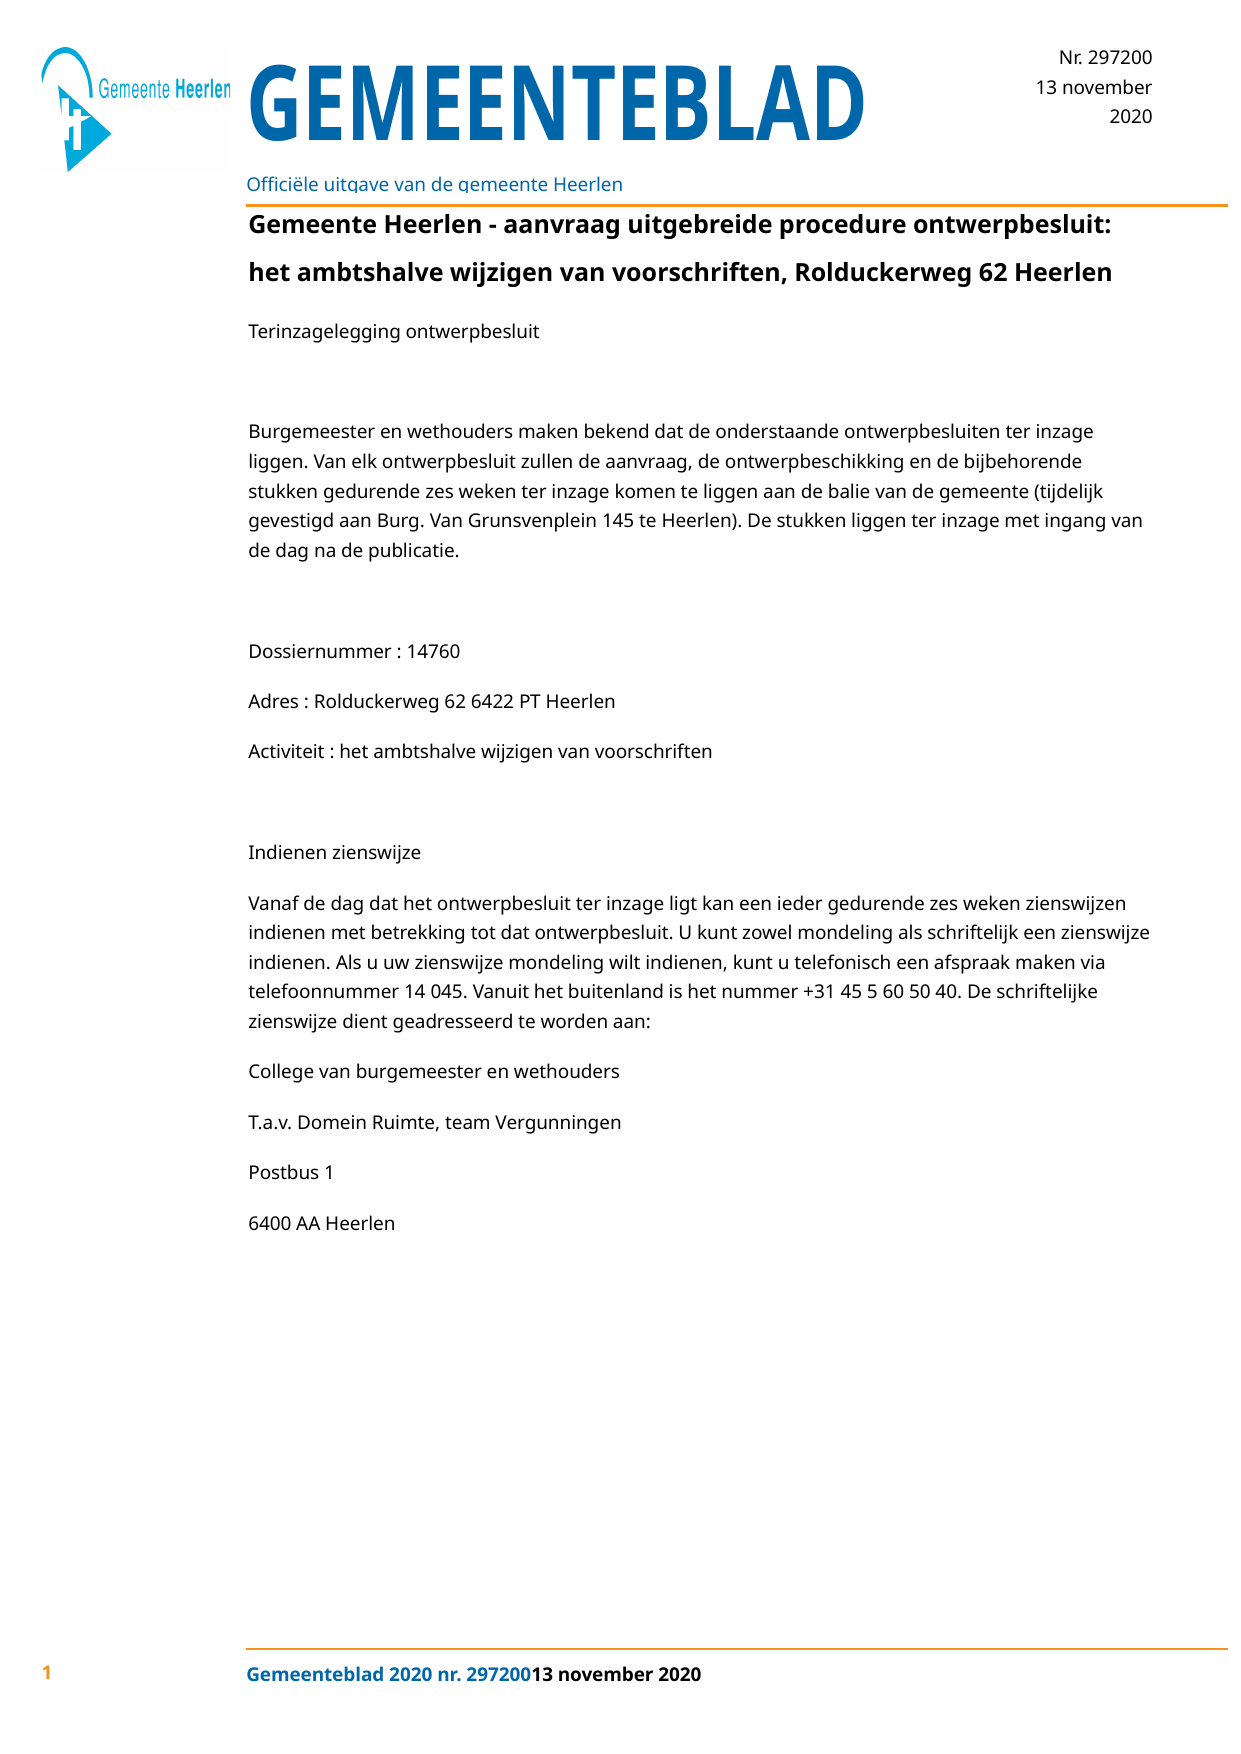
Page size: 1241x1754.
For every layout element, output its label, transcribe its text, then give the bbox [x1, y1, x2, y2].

text Adres : Rolduckerweg 62 6422 PT Heerlen [248, 688, 1152, 714]
picture [41, 47, 231, 172]
text Vanaf de dag dat het ontwerpbesluit ter inzage ligt kan een ieder gedurende zes weken zienswijzen indienen met betrekking tot dat ontwerpbesluit. U kunt zowel mondeling als schriftelijk een zienswijze indienen. Als u uw zienswijze mondeling wilt indienen, kunt u telefonisch een afspraak maken via telefoonnummer 14 045. Vanuit het buitenland is het nummer +31 45 5 60 50 40. De schriftelijke zienswijze dient geadresseerd te worden aan: [248, 890, 1152, 1034]
text Activiteit : het ambtshalve wijzigen van voorschriften [248, 739, 1152, 764]
text Postbus 1 [248, 1159, 1152, 1185]
text T.a.v. Domein Ruimte, team Vergunningen [248, 1109, 1152, 1135]
text Terinzagelegging ontwerpbesluit [248, 318, 1152, 344]
text College van burgemeester en wethouders [248, 1059, 1152, 1084]
text 6400 AA Heerlen [248, 1210, 1152, 1236]
picture [41, 47, 59, 70]
text Dossiernummer : 14760 [248, 638, 1152, 664]
text Indienen zienswijze [248, 839, 1152, 865]
text Burgemeester en wethouders maken bekend dat de onderstaande ontwerpbesluiten ter inzage liggen. Van elk ontwerpbesluit zullen de aanvraag, de ontwerpbeschikking en de bijbehorende stukken gedurende zes weken ter inzage komen te liggen aan de balie van de gemeente (tijdelijk gevestigd aan Burg. Van Grunsvenplein 145 te Heerlen). De stukken liggen ter inzage met ingang van de dag na de publicatie. [248, 419, 1152, 563]
text Gemeente Heerlen - aanvraag uitgebreide procedure ontwerpbesluit: het ambtshalve wijzigen van voorschriften, Rolduckerweg 62 Heerlen [248, 207, 1152, 288]
